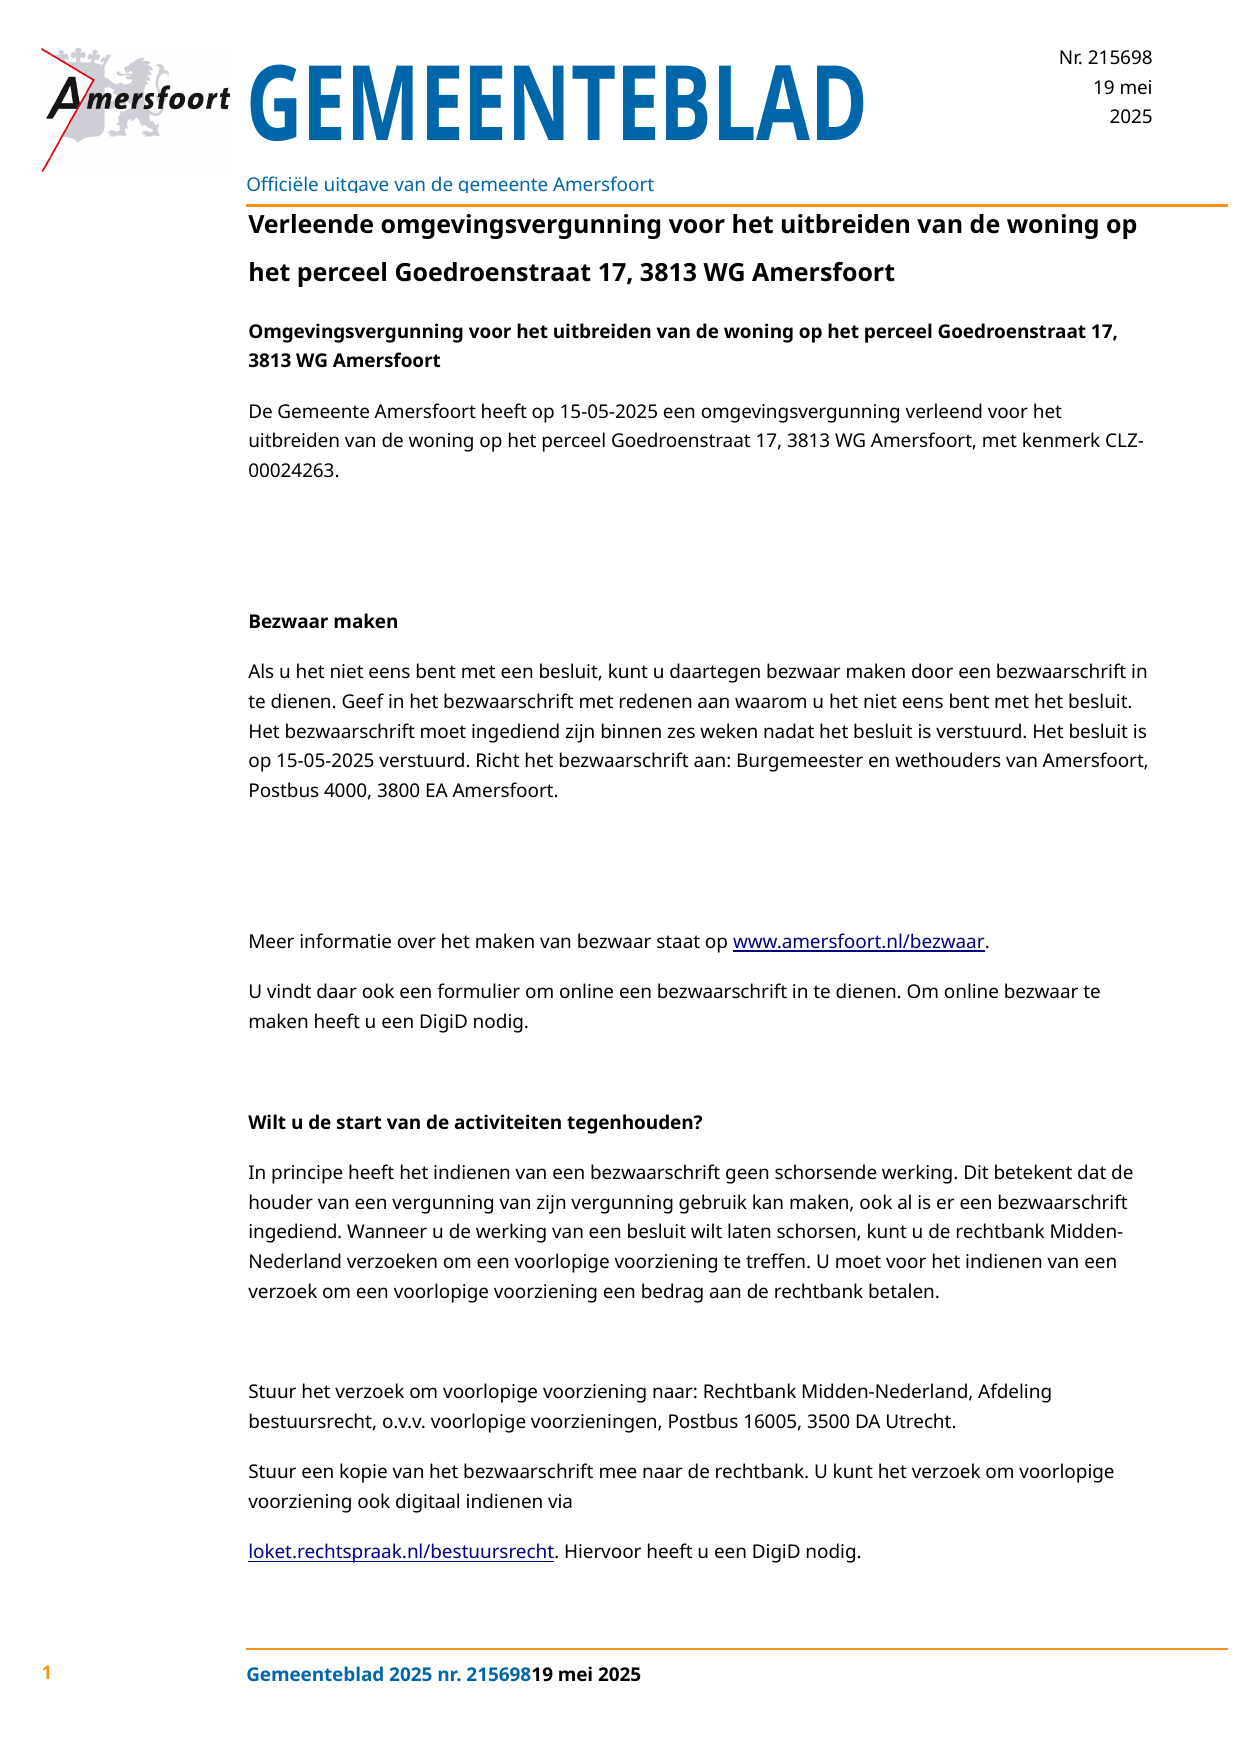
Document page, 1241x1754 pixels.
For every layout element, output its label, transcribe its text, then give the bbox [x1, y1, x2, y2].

text Als u het niet eens bent met een besluit, kunt u daartegen bezwaar maken door een bezwaarschrift in te dienen. Geef in het bezwaarschrift met redenen aan waarom u het niet eens bent met het besluit. Het bezwaarschrift moet ingediend zijn binnen zes weken nadat het besluit is verstuurd. Het besluit is op 15-05-2025 verstuurd. Richt het bezwaarschrift aan: Burgemeester en wethouders van Amersfoort, Postbus 4000, 3800 EA Amersfoort. [248, 659, 1152, 803]
picture [41, 47, 231, 172]
text In principe heeft het indienen van een bezwaarschrift geen schorsende werking. Dit betekent dat de houder van een vergunning van zijn vergunning gebruik kan maken, ook al is er een bezwaarschrift ingediend. Wanneer u de werking van een besluit wilt laten schorsen, kunt u de rechtbank Midden-Nederland verzoeken om een voorlopige voorziening te treffen. U moet voor het indienen van een verzoek om een voorlopige voorziening een bedrag aan de rechtbank betalen. [248, 1159, 1152, 1304]
text U vindt daar ook een formulier om online een bezwaarschrift in te dienen. Om online bezwaar te maken heeft u een DigiD nodig. [248, 979, 1152, 1034]
text Verleende omgevingsvergunning voor het uitbreiden van de woning op het perceel Goedroenstraat 17, 3813 WG Amersfoort [248, 207, 1152, 288]
text loket.rechtspraak.nl/bestuursrecht. Hiervoor heeft u een DigiD nodig. [248, 1539, 1152, 1564]
text Omgevingsvergunning voor het uitbreiden van de woning op het perceel Goedroenstraat 17, 3813 WG Amersfoort [248, 318, 1152, 373]
text Stuur het verzoek om voorlopige voorziening naar: Rechtbank Midden-Nederland, Afdeling bestuursrecht, o.v.v. voorlopige voorzieningen, Postbus 16005, 3500 DA Utrecht. [248, 1379, 1152, 1434]
text De Gemeente Amersfoort heeft op 15-05-2025 een omgevingsvergunning verleend voor het uitbreiden van de woning op het perceel Goedroenstraat 17, 3813 WG Amersfoort, met kenmerk CLZ-00024263. [248, 398, 1152, 483]
text Meer informatie over het maken van bezwaar staat op www.amersfoort.nl/bezwaar. [248, 928, 1152, 954]
text Wilt u de start van de activiteiten tegenhouden? [248, 1109, 1152, 1135]
text Bezwaar maken [248, 608, 1152, 634]
text Stuur een kopie van het bezwaarschrift mee naar de rechtbank. U kunt het verzoek om voorlopige voorziening ook digitaal indienen via [248, 1459, 1152, 1514]
